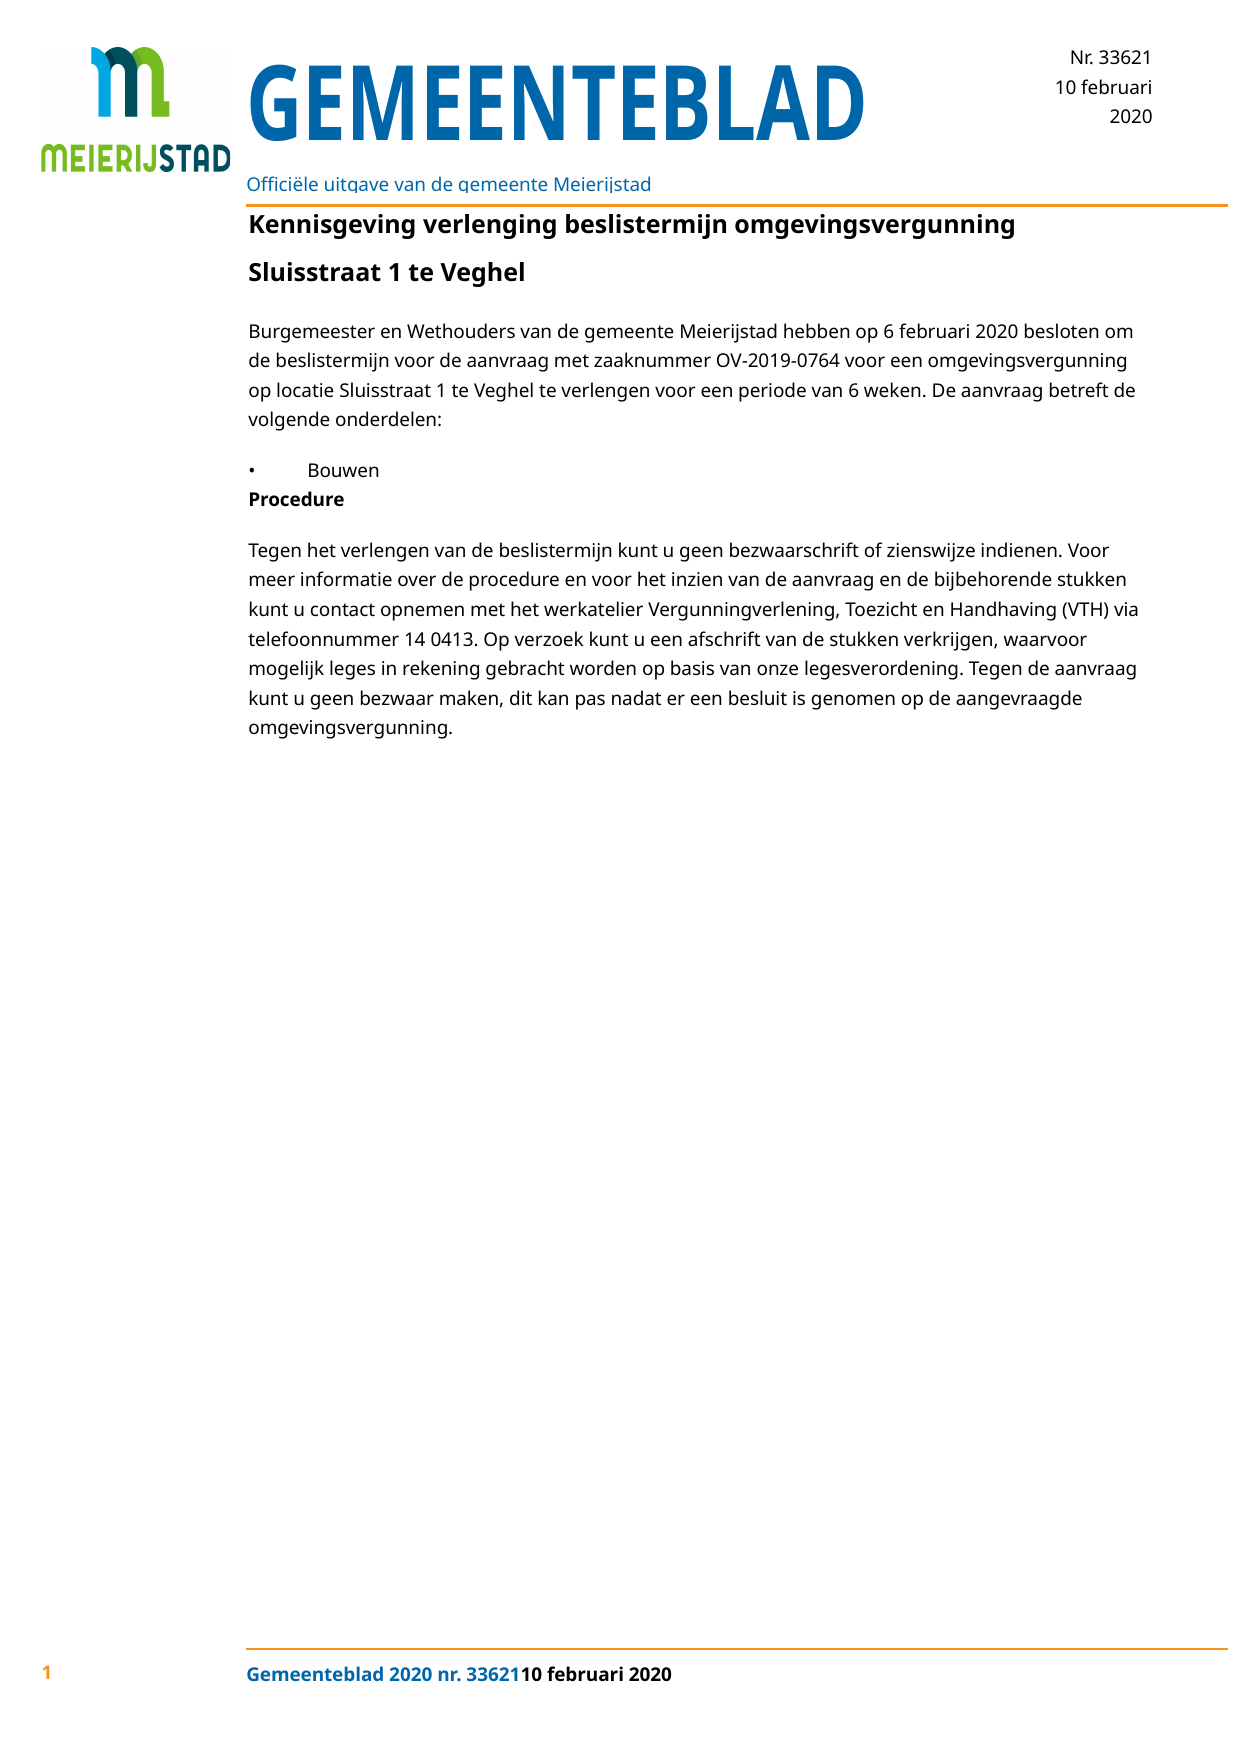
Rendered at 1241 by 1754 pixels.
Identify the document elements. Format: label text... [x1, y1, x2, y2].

text Procedure [248, 487, 1152, 512]
text Tegen het verlengen van de beslistermijn kunt u geen bezwaarschrift of zienswijze indienen. Voor meer informatie over de procedure en voor het inzien van de aanvraag en de bijbehorende stukken kunt u contact opnemen met het werkatelier Vergunningverlening, Toezicht en Handhaving (VTH) via telefoonnummer 14 0413. Op verzoek kunt u een afschrift van de stukken verkrijgen, waarvoor mogelijk leges in rekening gebracht worden op basis van onze legesverordening. Tegen de aanvraag kunt u geen bezwaar maken, dit kan pas nadat er een besluit is genomen op de aangevraagde omgevingsvergunning. [248, 537, 1152, 740]
text Kennisgeving verlenging beslistermijn omgevingsvergunning Sluisstraat 1 te Veghel [248, 207, 1152, 288]
picture [41, 47, 231, 172]
text Burgemeester en Wethouders van de gemeente Meierijstad hebben op 6 februari 2020 besloten om de beslistermijn voor de aanvraag met zaaknummer OV-2019-0764 voor een omgevingsvergunning op locatie Sluisstraat 1 te Veghel te verlengen voor een periode van 6 weken. De aanvraag betreft de volgende onderdelen: [248, 318, 1152, 432]
list Bouwen [248, 457, 1152, 483]
